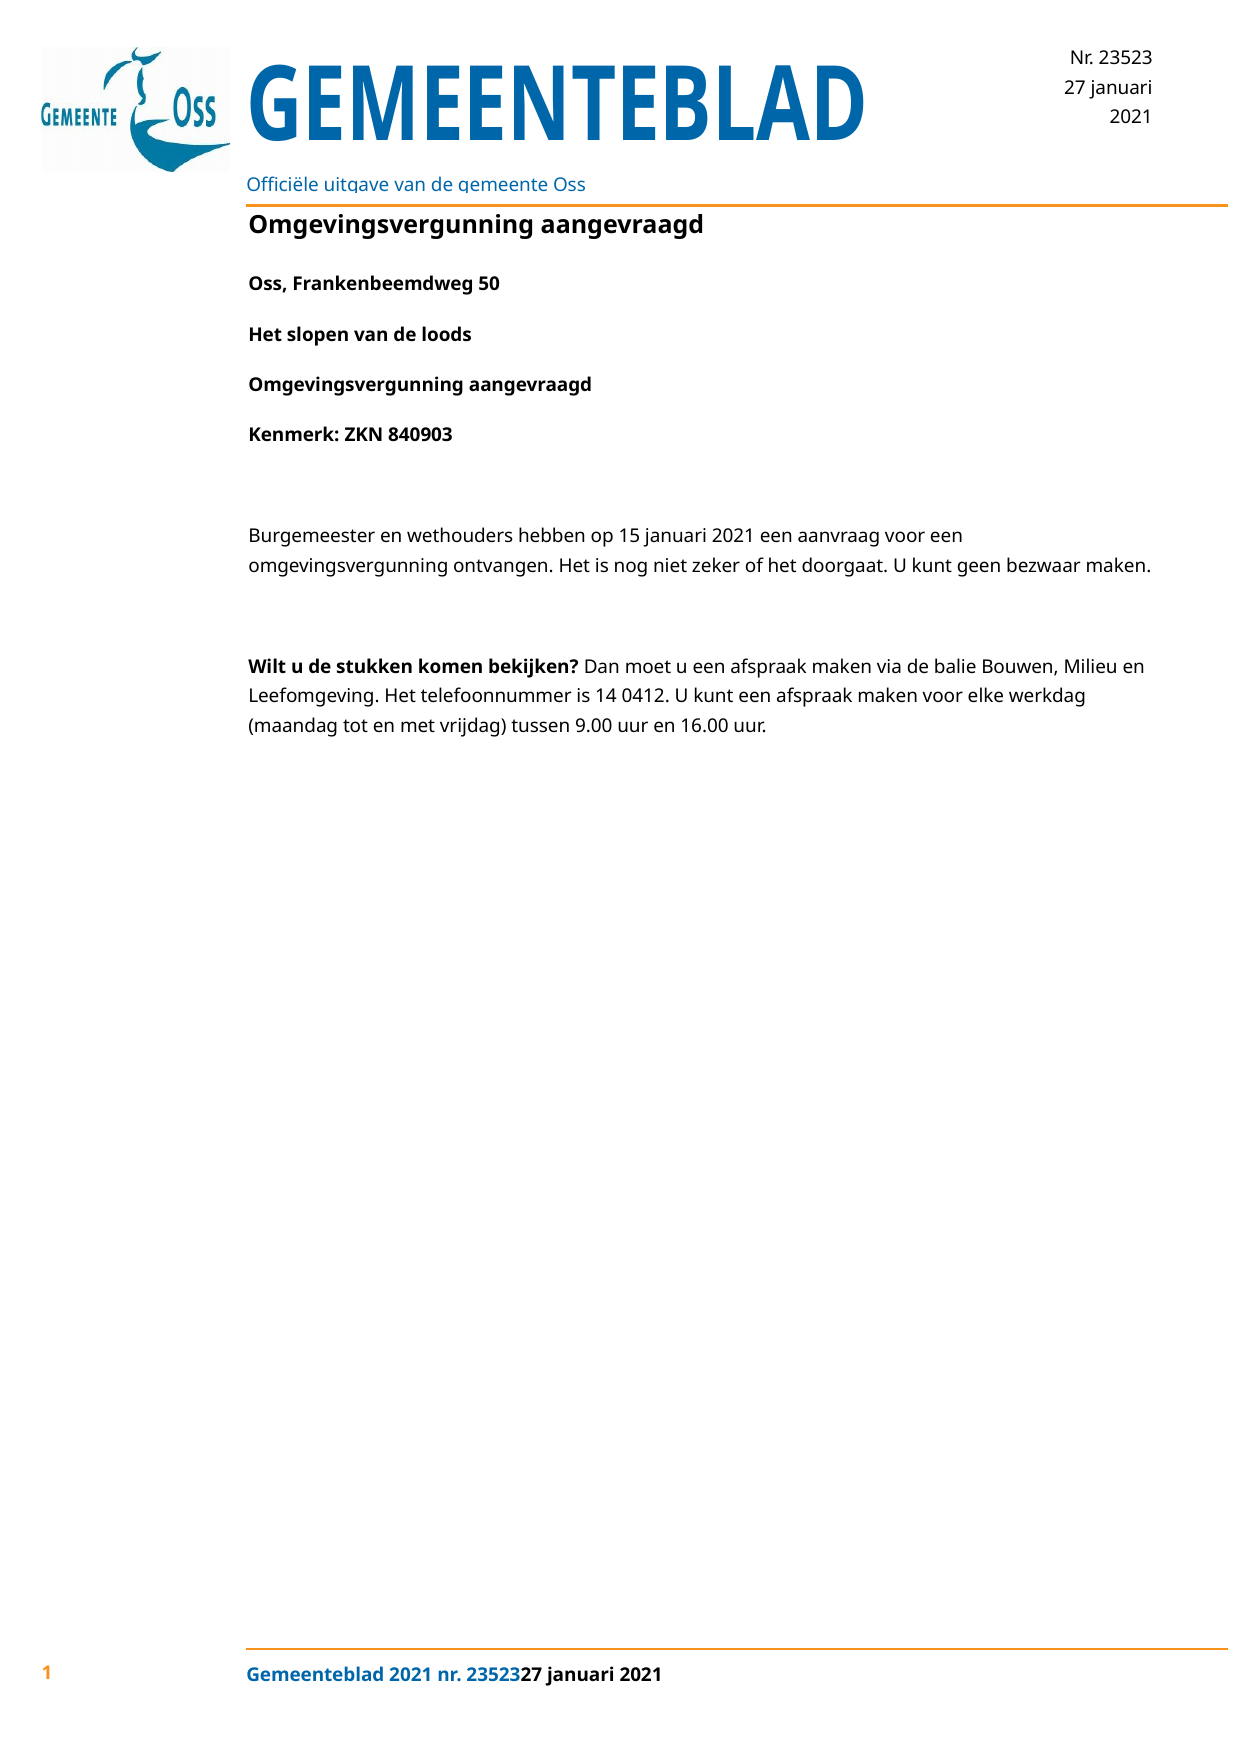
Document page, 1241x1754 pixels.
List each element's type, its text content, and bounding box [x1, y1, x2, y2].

text Omgevingsvergunning aangevraagd [248, 207, 1152, 241]
text Het slopen van de loods [248, 321, 1152, 346]
text Omgevingsvergunning aangevraagd [248, 371, 1152, 397]
text Burgemeester en wethouders hebben op 15 januari 2021 een aanvraag voor een omgevingsvergunning ontvangen. Het is nog niet zeker of het doorgaat. U kunt geen bezwaar maken. [248, 522, 1152, 578]
picture [41, 47, 231, 172]
text Oss, Frankenbeemdweg 50 [248, 270, 1152, 296]
text Kenmerk: ZKN 840903 [248, 422, 1152, 447]
text Wilt u de stukken komen bekijken? Dan moet u een afspraak maken via de balie Bouwen, Milieu en Leefomgeving. Het telefoonnummer is 14 0412. U kunt een afspraak maken voor elke werkdag (maandag tot en met vrijdag) tussen 9.00 uur en 16.00 uur. [248, 653, 1152, 738]
